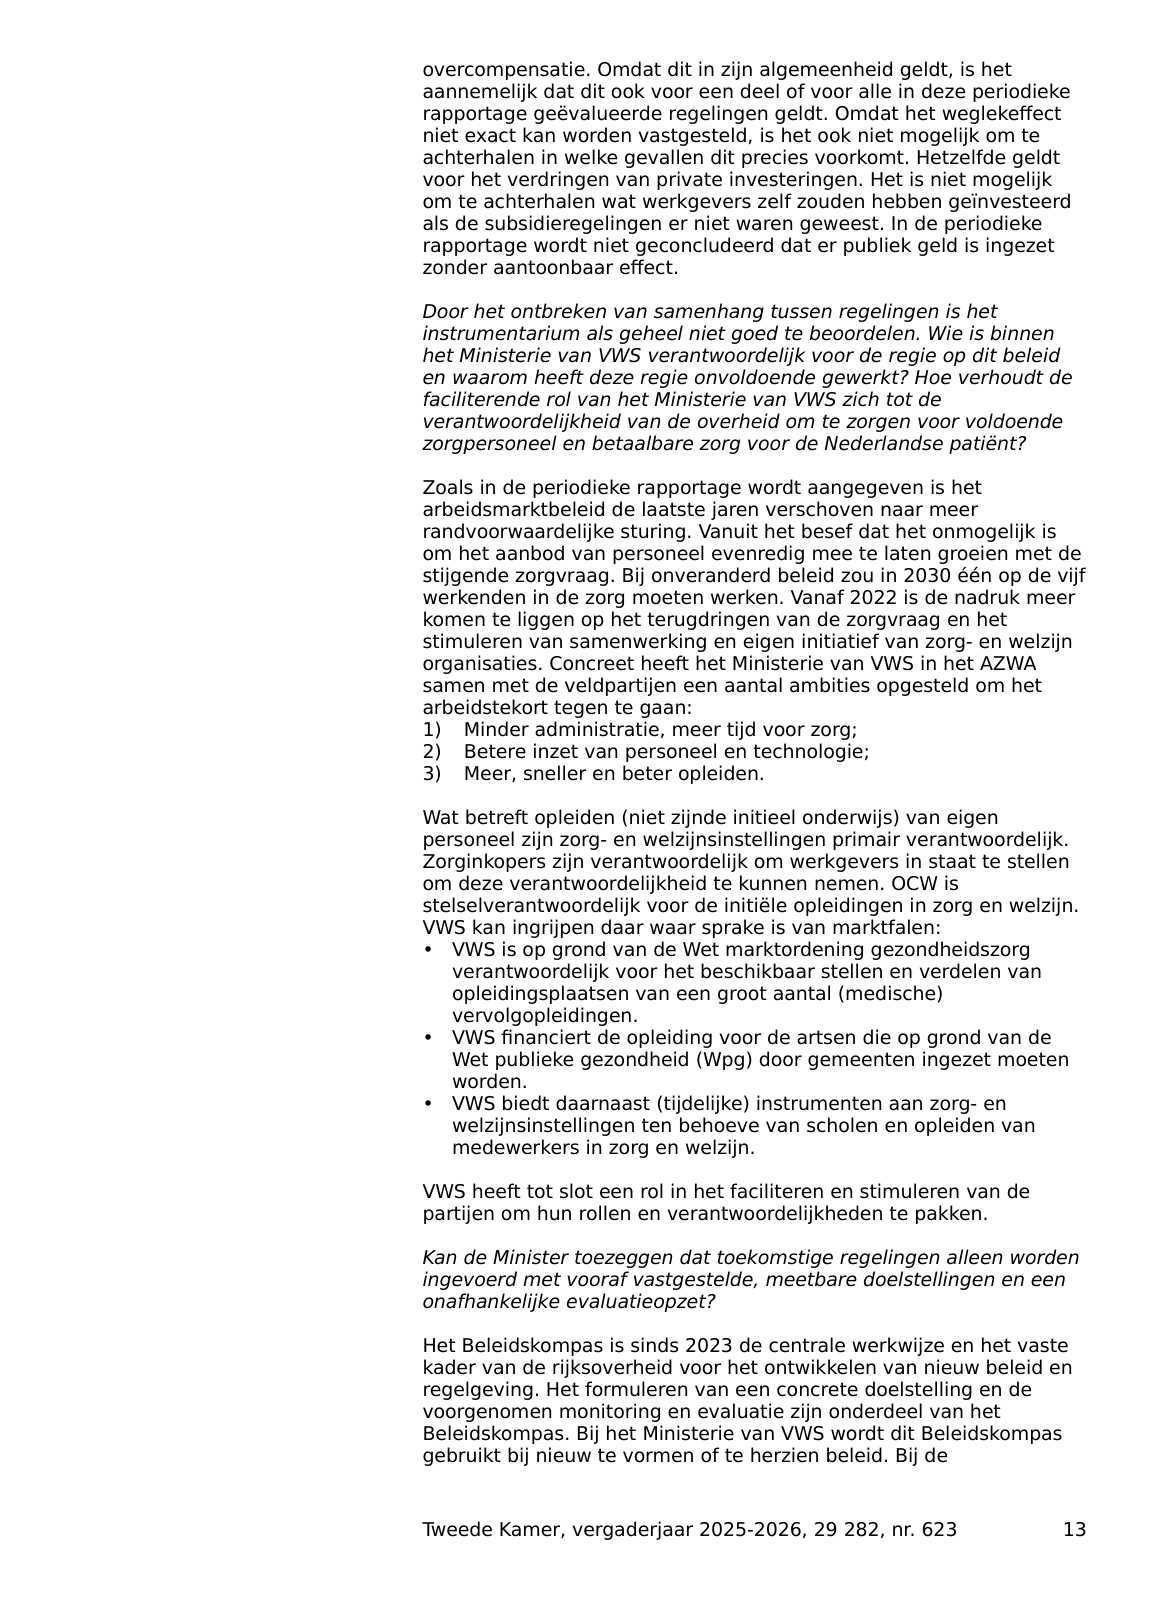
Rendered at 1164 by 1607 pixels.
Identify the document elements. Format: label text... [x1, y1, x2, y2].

text 3) Meer, sneller en beter opleiden. [422, 763, 1087, 785]
text • VWS is op grond van de Wet marktordening gezondheidszorg verantwoordelijk voor het beschikbaar stellen en verdelen van opleidingsplaatsen van een groot aantal (medische) vervolgopleidingen. [422, 939, 1087, 1027]
text Zoals in de periodieke rapportage wordt aangegeven is het arbeidsmarktbeleid de laatste jaren verschoven naar meer randvoorwaardelijke sturing. Vanuit het besef dat het onmogelijk is om het aanbod van personeel evenredig mee te laten groeien met de stijgende zorgvraag. Bij onveranderd beleid zou in 2030 één op de vijf werkenden in de zorg moeten werken. Vanaf 2022 is de nadruk meer komen te liggen op het terugdringen van de zorgvraag en het stimuleren van samenwerking en eigen initiatief van zorg- en welzijn organisaties. Concreet heeft het Ministerie van VWS in het AZWA samen met de veldpartijen een aantal ambities opgesteld om het arbeidstekort tegen te gaan: [422, 477, 1087, 719]
text Wat betreft opleiden (niet zijnde initieel onderwijs) van eigen personeel zijn zorg- en welzijnsinstellingen primair verantwoordelijk. Zorginkopers zijn verantwoordelijk om werkgevers in staat te stellen om deze verantwoordelijkheid te kunnen nemen. OCW is stelselverantwoordelijk voor de initiële opleidingen in zorg en welzijn. VWS kan ingrijpen daar waar sprake is van marktfalen: [422, 807, 1087, 939]
text Het Beleidskompas is sinds 2023 de centrale werkwijze en het vaste kader van de rijksoverheid voor het ontwikkelen van nieuw beleid en regelgeving. Het formuleren van een concrete doelstelling en de voorgenomen monitoring en evaluatie zijn onderdeel van het Beleidskompas. Bij het Ministerie van VWS wordt dit Beleidskompas gebruikt bij nieuw te vormen of te herzien beleid. Bij de [422, 1335, 1087, 1467]
text • VWS financiert de opleiding voor de artsen die op grond van de Wet publieke gezondheid (Wpg) door gemeenten ingezet moeten worden. [422, 1027, 1087, 1093]
text Door het ontbreken van samenhang tussen regelingen is het instrumentarium als geheel niet goed te beoordelen. Wie is binnen het Ministerie van VWS verantwoordelijk voor de regie op dit beleid en waarom heeft deze regie onvoldoende gewerkt? Hoe verhoudt de faciliterende rol van het Ministerie van VWS zich tot de verantwoordelijkheid van de overheid om te zorgen voor voldoende zorgpersoneel en betaalbare zorg voor de Nederlandse patiënt? [422, 301, 1087, 455]
text VWS heeft tot slot een rol in het faciliteren en stimuleren van de partijen om hun rollen en verantwoordelijkheden te pakken. [422, 1181, 1087, 1225]
text • VWS biedt daarnaast (tijdelijke) instrumenten aan zorg- en welzijnsinstellingen ten behoeve van scholen en opleiden van medewerkers in zorg en welzijn. [422, 1093, 1087, 1159]
text 2) Betere inzet van personeel en technologie; [422, 741, 1087, 763]
text Kan de Minister toezeggen dat toekomstige regelingen alleen worden ingevoerd met vooraf vastgestelde, meetbare doelstellingen en een onafhankelijke evaluatieopzet? [422, 1247, 1087, 1313]
text overcompensatie. Omdat dit in zijn algemeenheid geldt, is het aannemelijk dat dit ook voor een deel of voor alle in deze periodieke rapportage geëvalueerde regelingen geldt. Omdat het weglekeffect niet exact kan worden vastgesteld, is het ook niet mogelijk om te achterhalen in welke gevallen dit precies voorkomt. Hetzelfde geldt voor het verdringen van private investeringen. Het is niet mogelijk om te achterhalen wat werkgevers zelf zouden hebben geïnvesteerd als de subsidieregelingen er niet waren geweest. In de periodieke rapportage wordt niet geconcludeerd dat er publiek geld is ingezet zonder aantoonbaar effect. [422, 59, 1087, 279]
text 1) Minder administratie, meer tijd voor zorg; [422, 719, 1087, 741]
